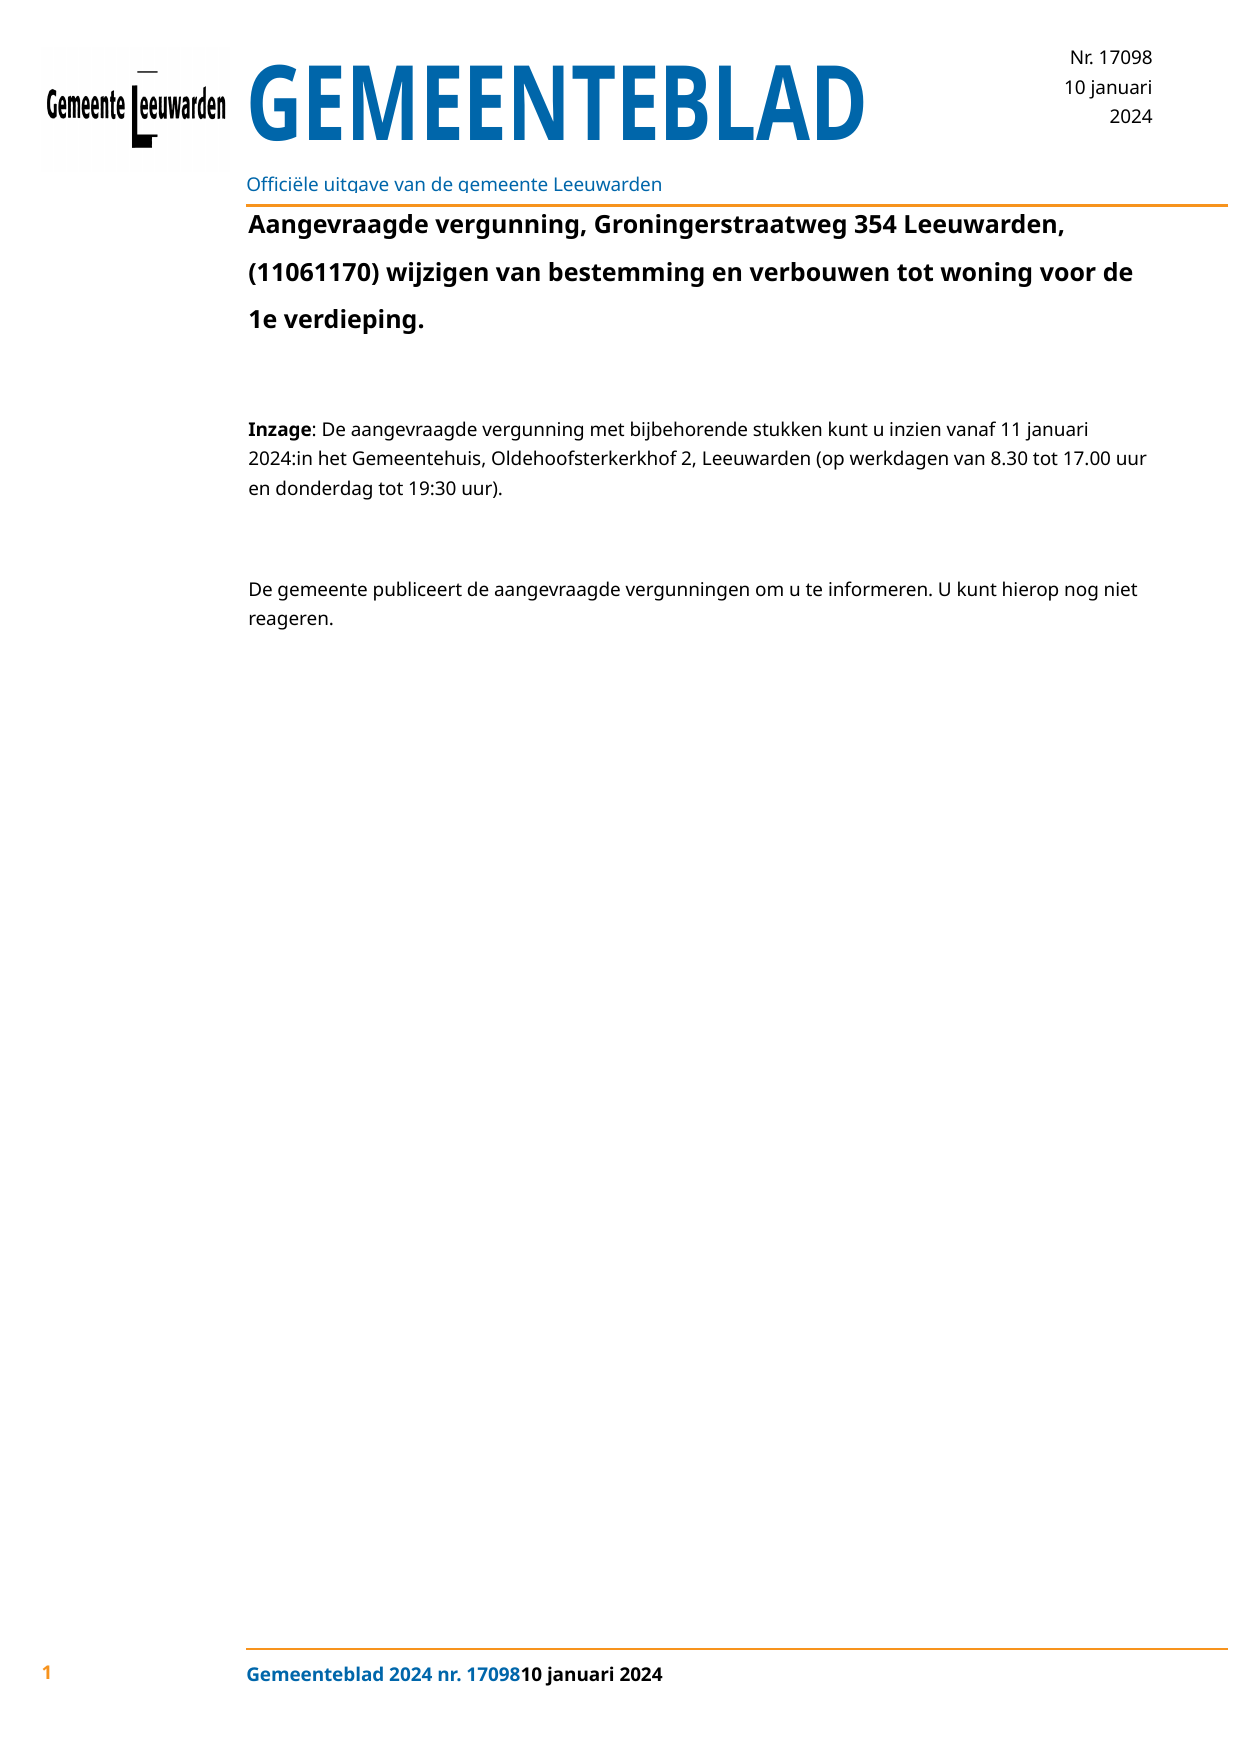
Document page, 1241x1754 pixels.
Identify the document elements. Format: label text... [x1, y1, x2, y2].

picture [41, 47, 231, 172]
text Inzage: De aangevraagde vergunning met bijbehorende stukken kunt u inzien vanaf 11 januari 2024:in het Gemeentehuis, Oldehoofsterkerkhof 2, Leeuwarden (op werkdagen van 8.30 tot 17.00 uur en donderdag tot 19:30 uur). [248, 416, 1152, 501]
text Aangevraagde vergunning, Groningerstraatweg 354 Leeuwarden, (11061170) wijzigen van bestemming en verbouwen tot woning voor de 1e verdieping. [248, 207, 1152, 336]
text De gemeente publiceert de aangevraagde vergunningen om u te informeren. U kunt hierop nog niet reageren. [248, 576, 1152, 631]
